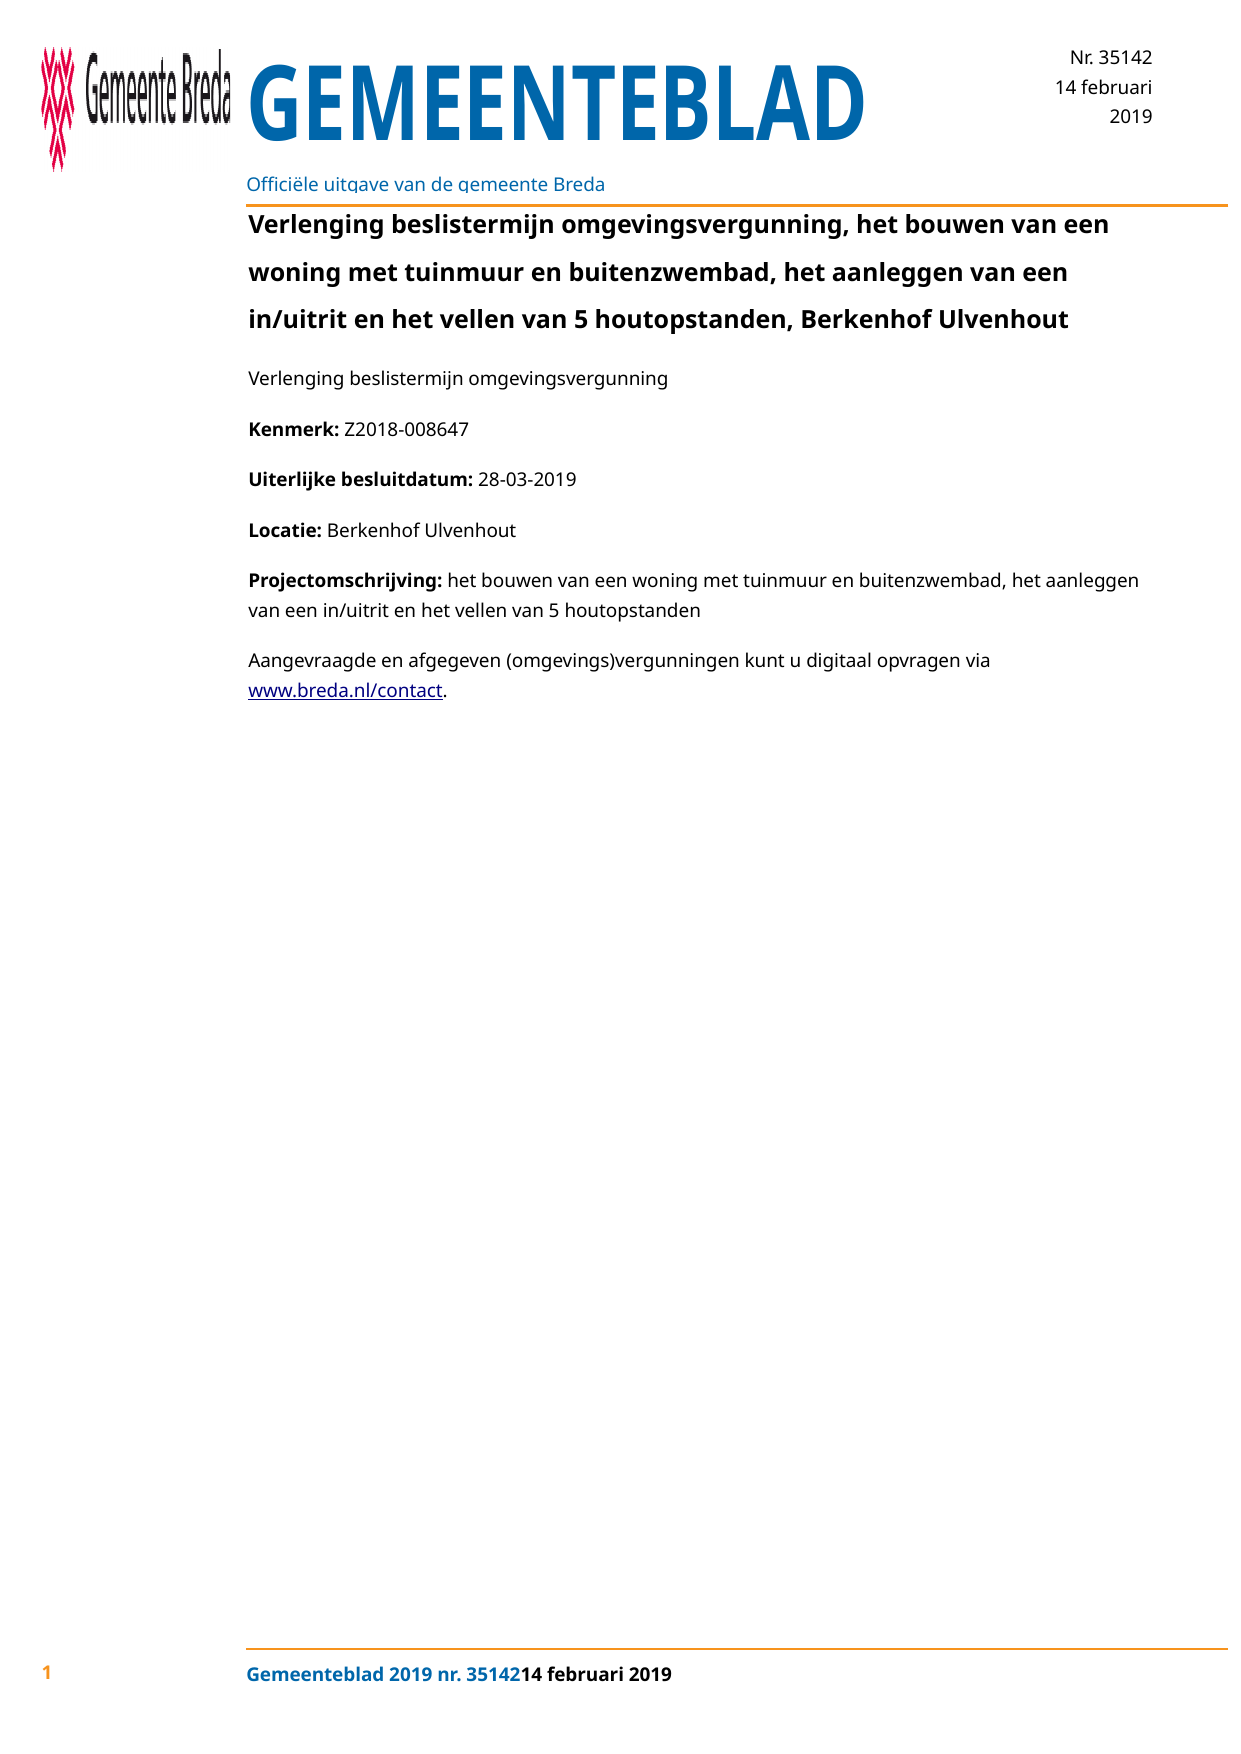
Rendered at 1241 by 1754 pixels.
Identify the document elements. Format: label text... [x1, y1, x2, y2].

picture [41, 47, 231, 172]
text Kenmerk: Z2018-008647 [248, 416, 1152, 442]
text Verlenging beslistermijn omgevingsvergunning, het bouwen van een woning met tuinmuur en buitenzwembad, het aanleggen van een in/uitrit en het vellen van 5 houtopstanden, Berkenhof Ulvenhout [248, 207, 1152, 336]
text Aangevraagde en afgegeven (omgevings)vergunningen kunt u digitaal opvragen via www.breda.nl/contact. [248, 647, 1152, 702]
text Locatie: Berkenhof Ulvenhout [248, 517, 1152, 542]
text Verlenging beslistermijn omgevingsvergunning [248, 366, 1152, 391]
text Uiterlijke besluitdatum: 28-03-2019 [248, 466, 1152, 492]
text Projectomschrijving: het bouwen van een woning met tuinmuur en buitenzwembad, het aanleggen van een in/uitrit en het vellen van 5 houtopstanden [248, 567, 1152, 622]
